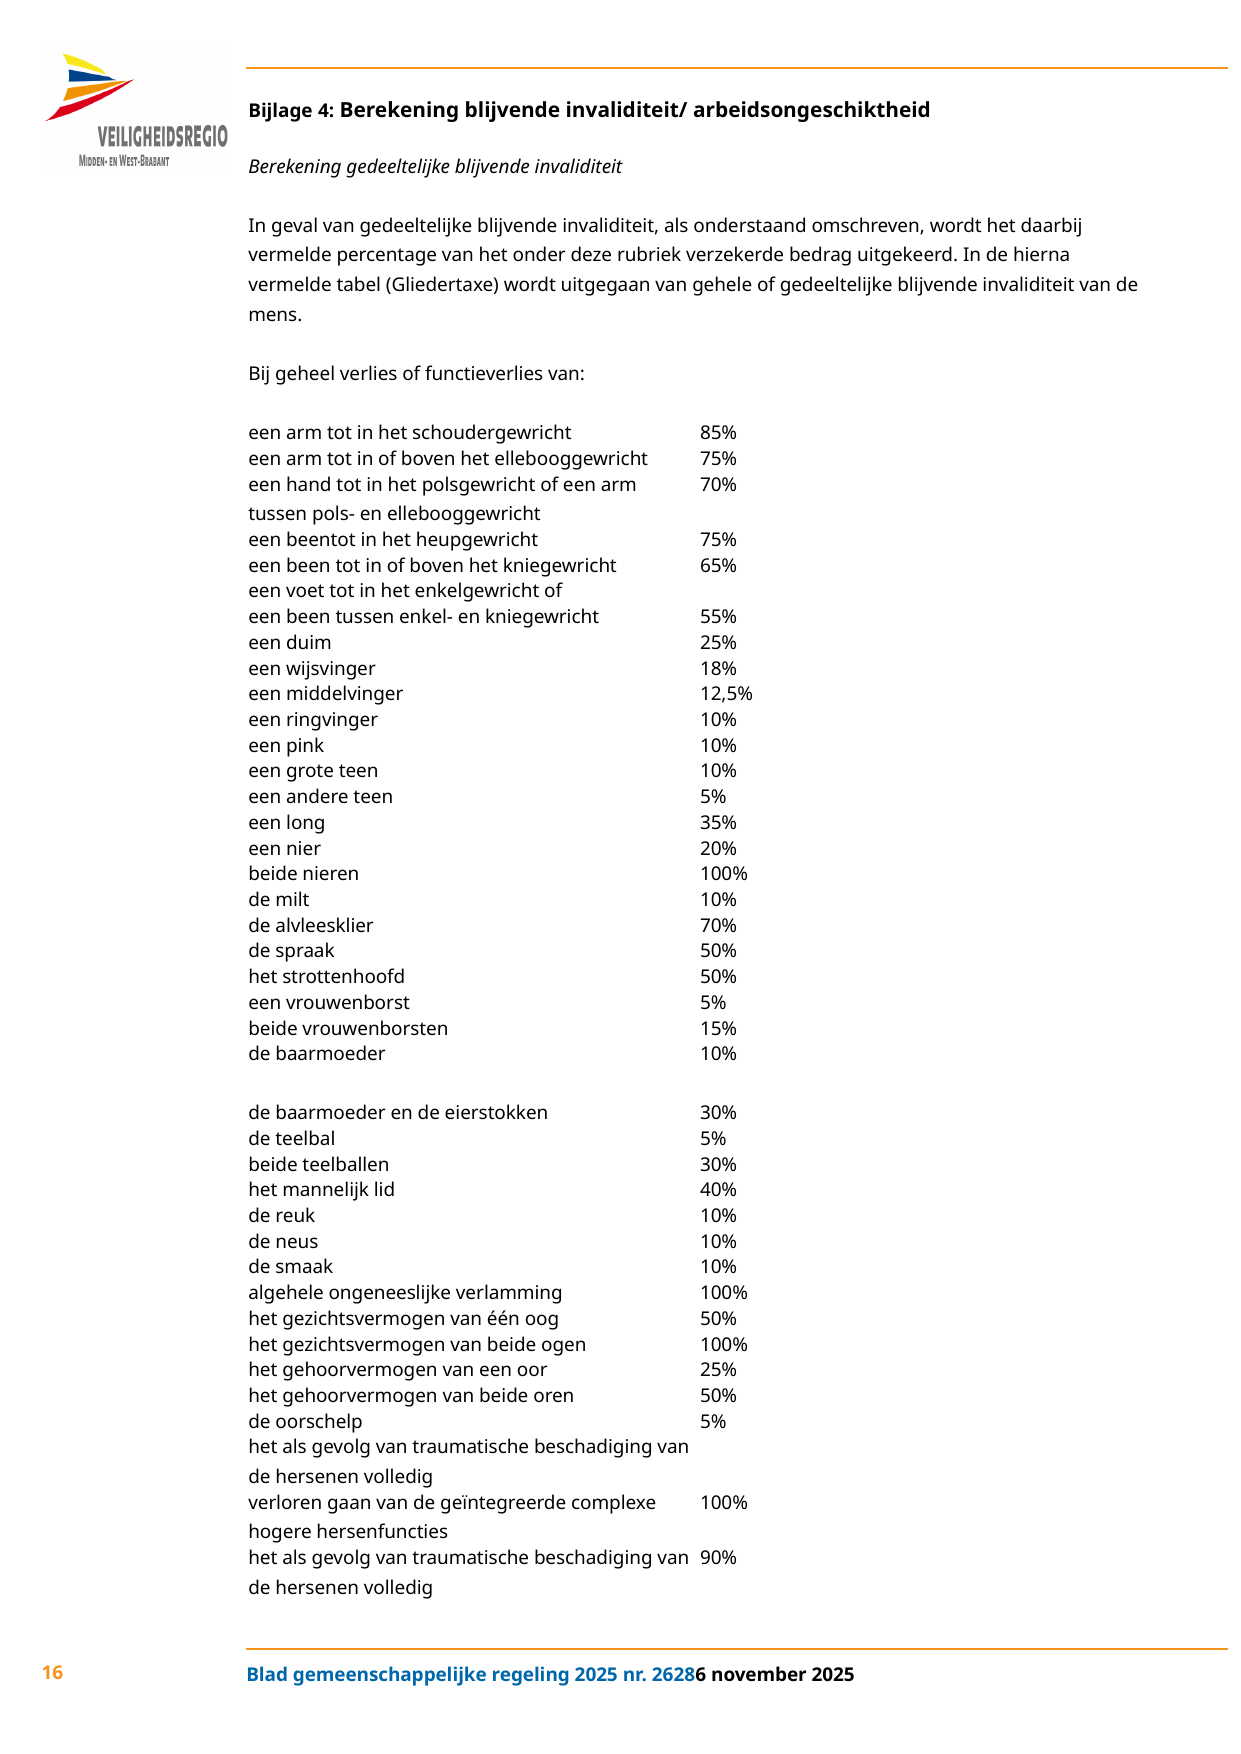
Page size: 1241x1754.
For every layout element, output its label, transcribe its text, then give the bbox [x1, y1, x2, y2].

table_cell 12,5% [700, 680, 1152, 706]
table_cell 100% [700, 1279, 1152, 1305]
table_cell 100% [700, 1489, 1152, 1544]
table_cell 35% [700, 809, 1152, 835]
table_cell een voet tot in het enkelgewricht of [248, 578, 700, 603]
table_cell 50% [700, 1382, 1152, 1408]
table_cell 10% [700, 1202, 1152, 1228]
table_cell beide teelballen [248, 1151, 700, 1176]
table_cell 15% [700, 1015, 1152, 1041]
table_cell een vrouwenborst [248, 989, 700, 1015]
table_cell het als gevolg van traumatische beschadiging van de hersenen volledig [248, 1544, 700, 1600]
table_cell 10% [700, 1228, 1152, 1254]
table_header de baarmoeder en de eierstokken [248, 1099, 700, 1125]
table_cell het strottenhoofd [248, 964, 700, 989]
table_cell [700, 1434, 1152, 1489]
table_cell algehele ongeneeslijke verlamming [248, 1279, 700, 1305]
table_cell een beentot in het heupgewricht [248, 526, 700, 552]
table_cell 30% [700, 1151, 1152, 1176]
text Bijlage 4: Berekening blijvende invaliditeit/ arbeidsongeschiktheid [248, 95, 1152, 123]
table_cell 10% [700, 1254, 1152, 1279]
table_cell de smaak [248, 1254, 700, 1279]
text In geval van gedeeltelijke blijvende invaliditeit, als onderstaand omschreven, wordt het daarbij vermelde percentage van het onder deze rubriek verzekerde bedrag uitgekeerd. In de hierna vermelde tabel (Gliedertaxe) wordt uitgegaan van gehele of gedeeltelijke blijvende invaliditeit van de mens. [248, 212, 1152, 327]
table_cell 75% [700, 526, 1152, 552]
table_cell het gezichtsvermogen van beide ogen [248, 1331, 700, 1357]
table_cell een nier [248, 835, 700, 861]
table_cell het gehoorvermogen van beide oren [248, 1382, 700, 1408]
table_cell 50% [700, 938, 1152, 963]
table_cell een been tussen enkel- en kniegewricht [248, 603, 700, 629]
table_cell 100% [700, 1331, 1152, 1357]
table_cell 25% [700, 629, 1152, 655]
table_cell de oorschelp [248, 1408, 700, 1434]
table_cell 70% [700, 912, 1152, 938]
table_cell 10% [700, 732, 1152, 758]
table_cell beide vrouwenborsten [248, 1015, 700, 1041]
table_cell een ringvinger [248, 706, 700, 732]
text Bij geheel verlies of functieverlies van: [248, 360, 1152, 386]
table_cell een been tot in of boven het kniegewricht [248, 552, 700, 577]
table_cell 10% [700, 1041, 1152, 1066]
table_cell de teelbal [248, 1125, 700, 1151]
table_cell 90% [700, 1544, 1152, 1600]
table_header 85% [700, 419, 1152, 445]
table_cell het gezichtsvermogen van één oog [248, 1305, 700, 1331]
table_header 30% [700, 1099, 1152, 1125]
table_cell 100% [700, 861, 1152, 886]
table_cell 40% [700, 1176, 1152, 1202]
table_cell het mannelijk lid [248, 1176, 700, 1202]
table_cell de alvleesklier [248, 912, 700, 938]
table_cell de reuk [248, 1202, 700, 1228]
table_cell de spraak [248, 938, 700, 963]
text Berekening gedeeltelijke blijvende invaliditeit [248, 153, 1152, 179]
table_cell 75% [700, 445, 1152, 471]
table_cell een middelvinger [248, 680, 700, 706]
table_cell de milt [248, 886, 700, 912]
table_cell 10% [700, 886, 1152, 912]
table_header een arm tot in het schoudergewricht [248, 419, 700, 445]
table_cell 10% [700, 706, 1152, 732]
table_cell 55% [700, 603, 1152, 629]
table_cell beide nieren [248, 861, 700, 886]
table_cell 10% [700, 758, 1152, 783]
table_cell [700, 578, 1152, 603]
table_cell een duim [248, 629, 700, 655]
table_cell een grote teen [248, 758, 700, 783]
table_cell een hand tot in het polsgewricht of een arm tussen pols- en ellebooggewricht [248, 471, 700, 526]
table_cell een andere teen [248, 783, 700, 809]
table_cell een wijsvinger [248, 655, 700, 680]
table_cell 5% [700, 989, 1152, 1015]
table_cell het als gevolg van traumatische beschadiging van de hersenen volledig [248, 1434, 700, 1489]
table_cell 50% [700, 1305, 1152, 1331]
table_cell 5% [700, 1125, 1152, 1151]
table_cell een pink [248, 732, 700, 758]
table_cell 20% [700, 835, 1152, 861]
table_cell 5% [700, 783, 1152, 809]
table_cell 25% [700, 1357, 1152, 1382]
table_cell een long [248, 809, 700, 835]
table_cell 70% [700, 471, 1152, 526]
table_cell verloren gaan van de geïntegreerde complexe hogere hersenfuncties [248, 1489, 700, 1544]
table_cell het gehoorvermogen van een oor [248, 1357, 700, 1382]
table_cell de baarmoeder [248, 1041, 700, 1066]
table_cell 5% [700, 1408, 1152, 1434]
table_cell 18% [700, 655, 1152, 680]
table_cell 65% [700, 552, 1152, 577]
table_cell een arm tot in of boven het ellebooggewricht [248, 445, 700, 471]
table_cell de neus [248, 1228, 700, 1254]
picture [41, 47, 231, 172]
table_cell 50% [700, 964, 1152, 989]
